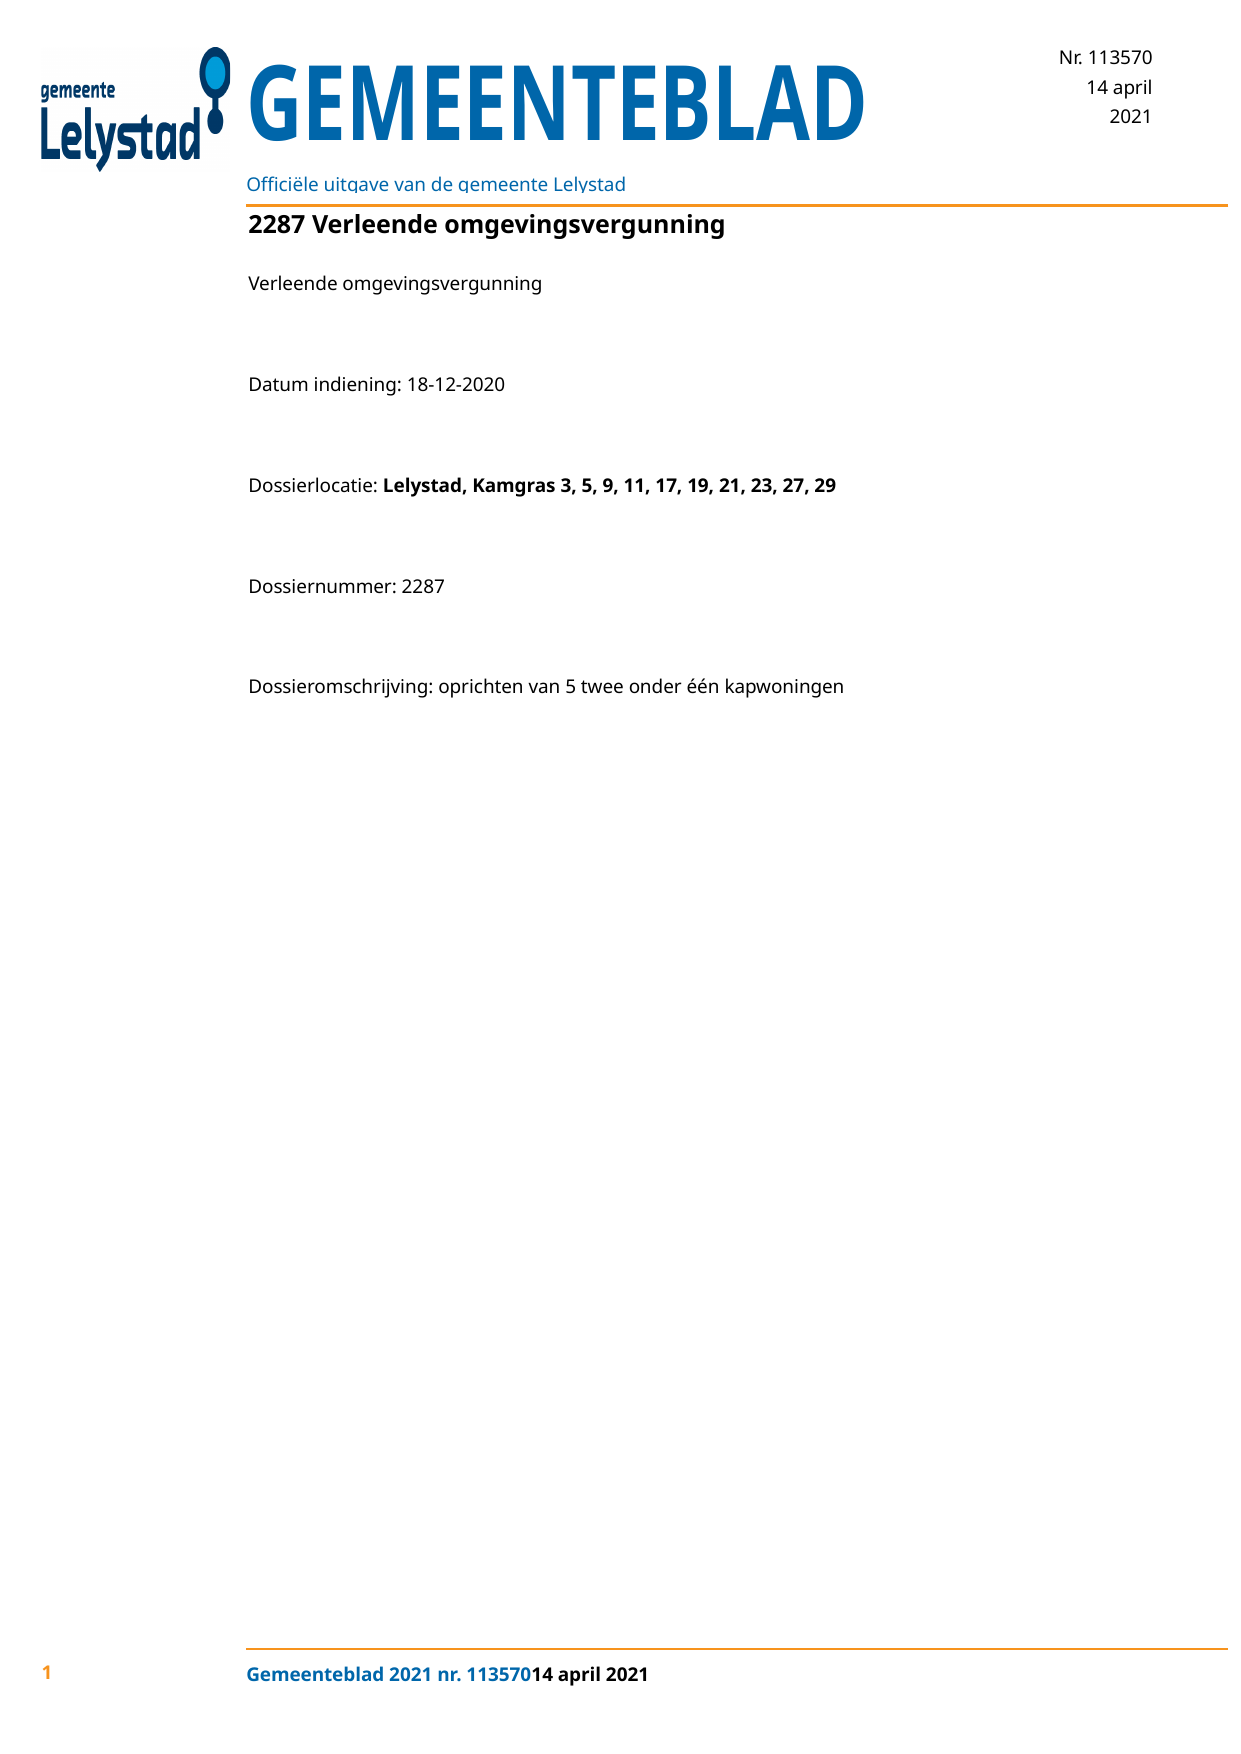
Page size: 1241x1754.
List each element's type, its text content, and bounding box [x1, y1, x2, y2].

text Dossieromschrijving: oprichten van 5 twee onder één kapwoningen [248, 674, 1152, 699]
text Verleende omgevingsvergunning [248, 270, 1152, 296]
text Datum indiening: 18-12-2020 [248, 371, 1152, 397]
text Dossierlocatie: Lelystad, Kamgras 3, 5, 9, 11, 17, 19, 21, 23, 27, 29 [248, 472, 1152, 498]
picture [41, 47, 231, 172]
text Dossiernummer: 2287 [248, 573, 1152, 598]
text 2287 Verleende omgevingsvergunning [248, 207, 1152, 241]
